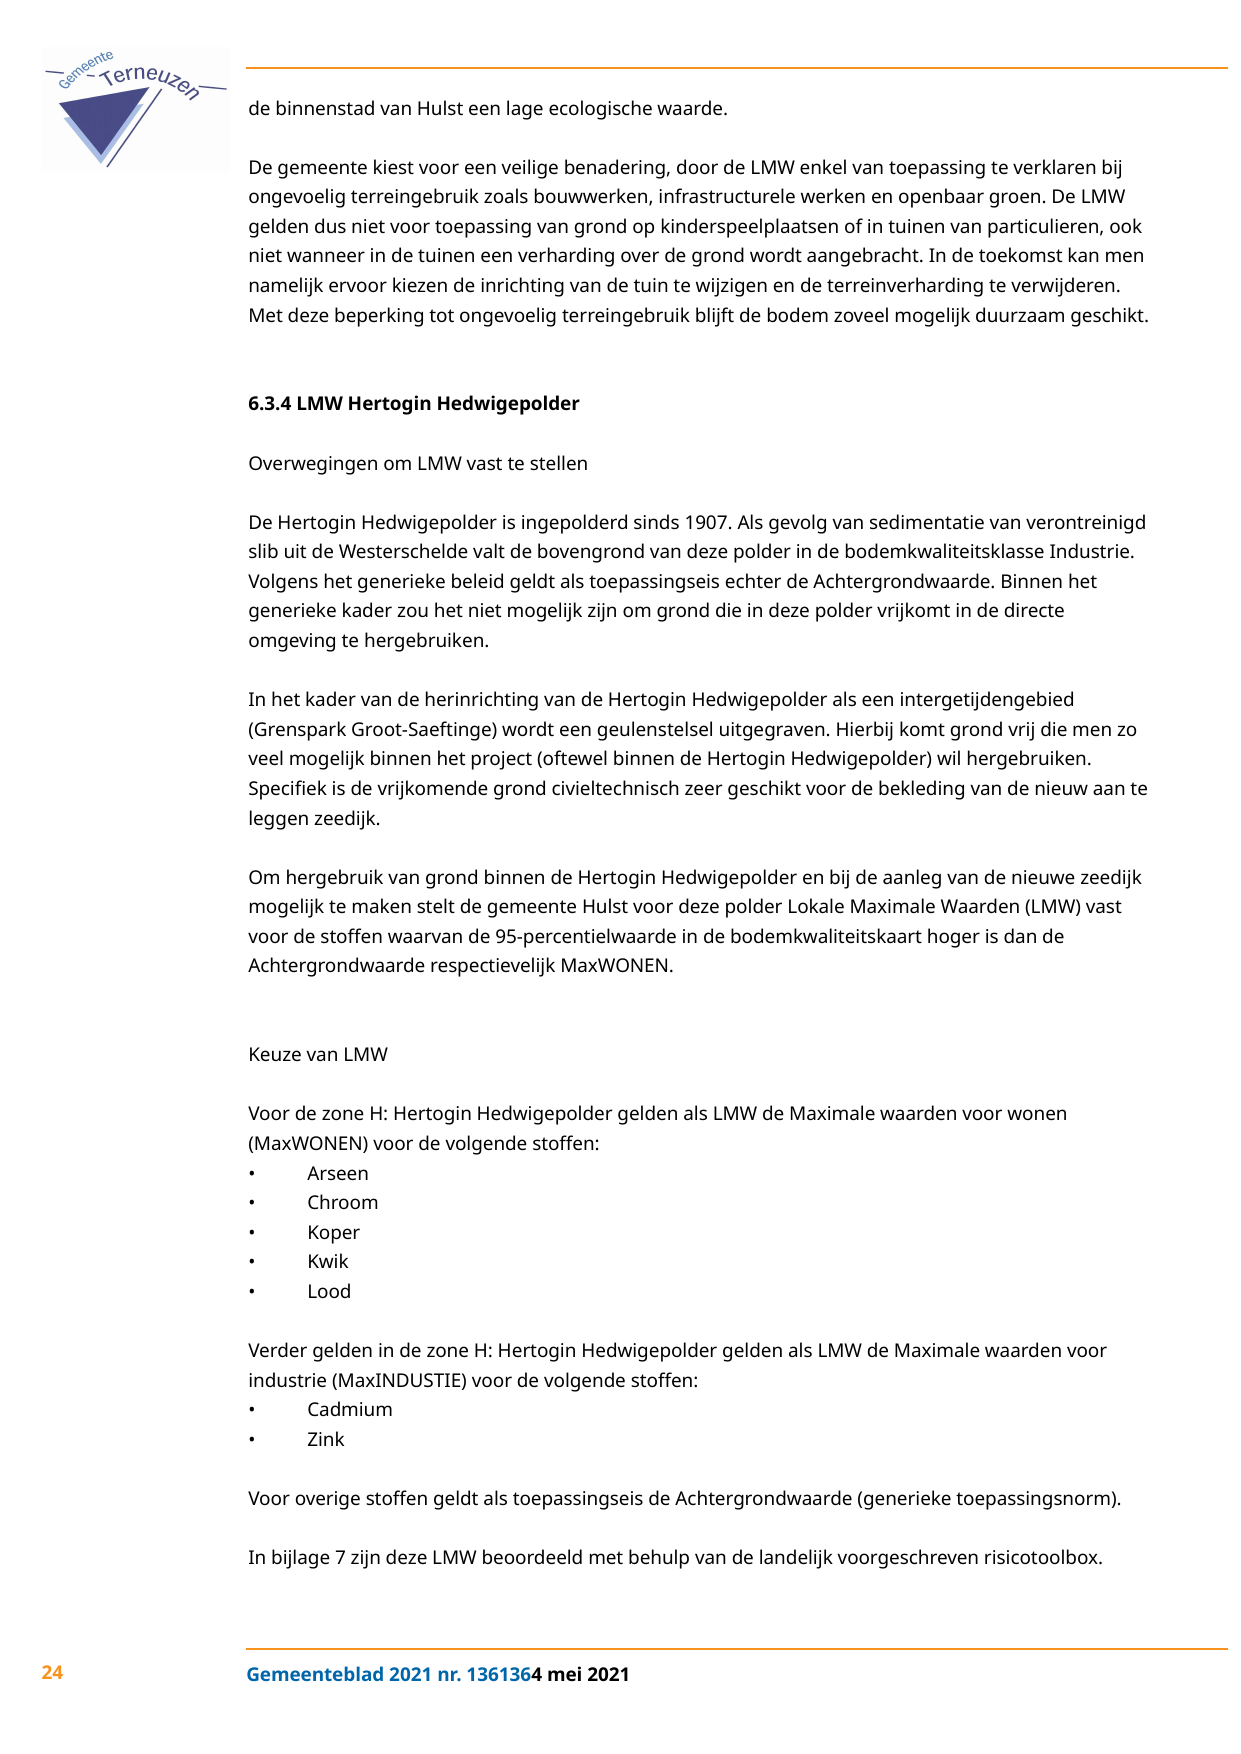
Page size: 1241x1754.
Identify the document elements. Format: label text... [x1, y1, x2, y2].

text In bijlage 7 zijn deze LMW beoordeeld met behulp van de landelijk voorgeschreven risicotoolbox. [248, 1544, 1152, 1570]
text Om hergebruik van grond binnen de Hertogin Hedwigepolder en bij de aanleg van de nieuwe zeedijk mogelijk te maken stelt de gemeente Hulst voor deze polder Lokale Maximale Waarden (LMW) vast voor de stoffen waarvan de 95-percentielwaarde in de bodemkwaliteitskaart hoger is dan de Achtergrondwaarde respectievelijk MaxWONEN. [248, 864, 1152, 978]
text Voor overige stoffen geldt als toepassingseis de Achtergrondwaarde (generieke toepassingsnorm). [248, 1485, 1152, 1511]
list Arseen [248, 1160, 1152, 1186]
text 6.3.4 LMW Hertogin Hedwigepolder [248, 391, 1152, 416]
list Chroom [248, 1189, 1152, 1215]
list Koper [248, 1219, 1152, 1245]
text Overwegingen om LMW vast te stellen [248, 450, 1152, 476]
list Lood [248, 1278, 1152, 1304]
text De Hertogin Hedwigepolder is ingepolderd sinds 1907. Als gevolg van sedimentatie van verontreinigd slib uit de Westerschelde valt de bovengrond van deze polder in de bodemkwaliteitsklasse Industrie. Volgens het generieke beleid geldt als toepassingseis echter de Achtergrondwaarde. Binnen het generieke kader zou het niet mogelijk zijn om grond die in deze polder vrijkomt in de directe omgeving te hergebruiken. [248, 509, 1152, 653]
text Keuze van LMW [248, 1041, 1152, 1067]
list Cadmium [248, 1396, 1152, 1422]
list Zink [248, 1426, 1152, 1452]
text Verder gelden in de zone H: Hertogin Hedwigepolder gelden als LMW de Maximale waarden voor industrie (MaxINDUSTIE) voor de volgende stoffen: [248, 1337, 1152, 1393]
picture [41, 47, 231, 172]
text Voor de zone H: Hertogin Hedwigepolder gelden als LMW de Maximale waarden voor wonen (MaxWONEN) voor de volgende stoffen: [248, 1101, 1152, 1156]
list Kwik [248, 1248, 1152, 1274]
text De gemeente kiest voor een veilige benadering, door de LMW enkel van toepassing te verklaren bij ongevoelig terreingebruik zoals bouwwerken, infrastructurele werken en openbaar groen. De LMW gelden dus niet voor toepassing van grond op kinderspeelplaatsen of in tuinen van particulieren, ook niet wanneer in de tuinen een verharding over de grond wordt aangebracht. In de toekomst kan men namelijk ervoor kiezen de inrichting van de tuin te wijzigen en de terreinverharding te verwijderen. Met deze beperking tot ongevoelig terreingebruik blijft de bodem zoveel mogelijk duurzaam geschikt. [248, 154, 1152, 328]
text In het kader van de herinrichting van de Hertogin Hedwigepolder als een intergetijdengebied (Grenspark Groot-Saeftinge) wordt een geulenstelsel uitgegraven. Hierbij komt grond vrij die men zo veel mogelijk binnen het project (oftewel binnen de Hertogin Hedwigepolder) wil hergebruiken. Specifiek is de vrijkomende grond civieltechnisch zeer geschikt voor de bekleding van de nieuw aan te leggen zeedijk. [248, 686, 1152, 831]
text de binnenstad van Hulst een lage ecologische waarde. [248, 95, 1152, 121]
